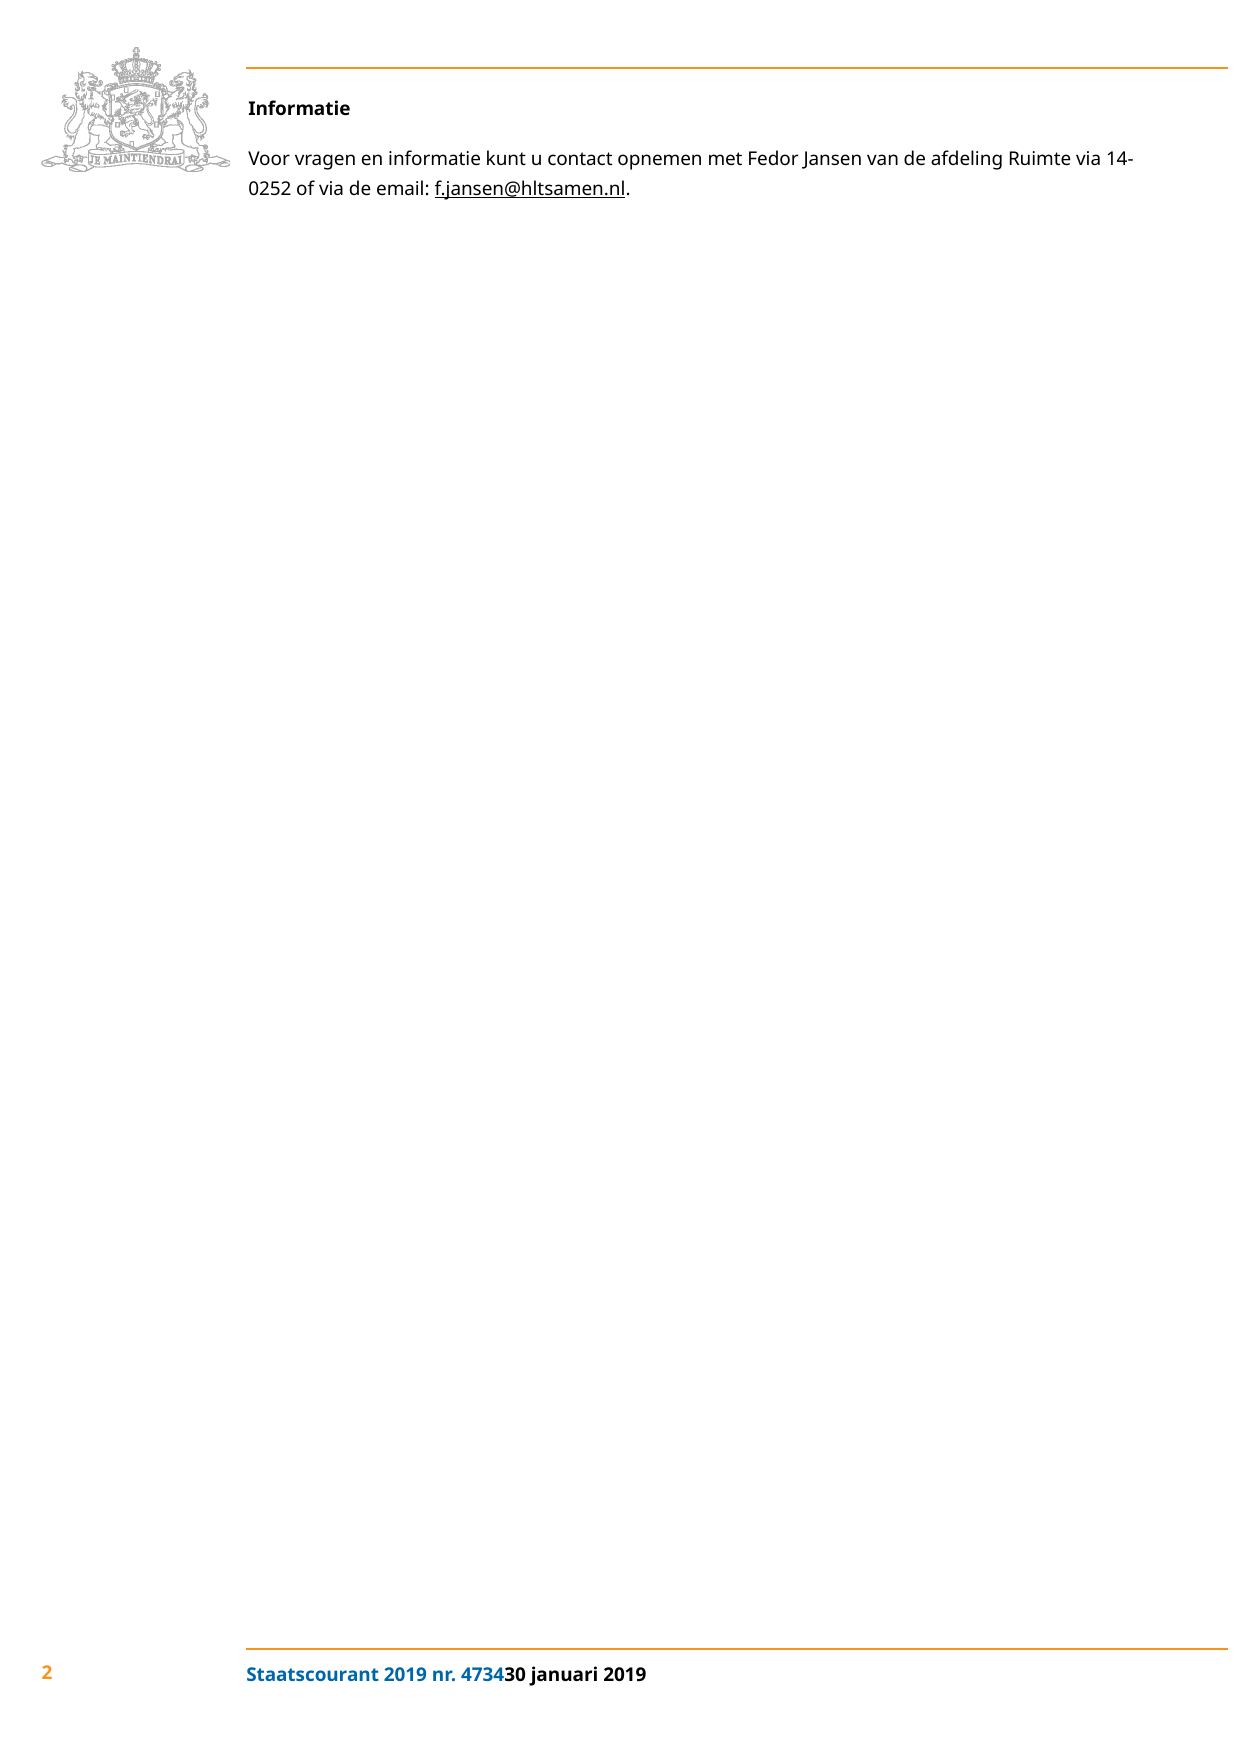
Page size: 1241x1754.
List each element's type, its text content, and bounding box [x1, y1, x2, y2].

text Voor vragen en informatie kunt u contact opnemen met Fedor Jansen van de afdeling Ruimte via 14-0252 of via de email: f.jansen@hltsamen.nl. [248, 145, 1152, 201]
picture [41, 47, 231, 172]
text Informatie [248, 95, 1152, 121]
